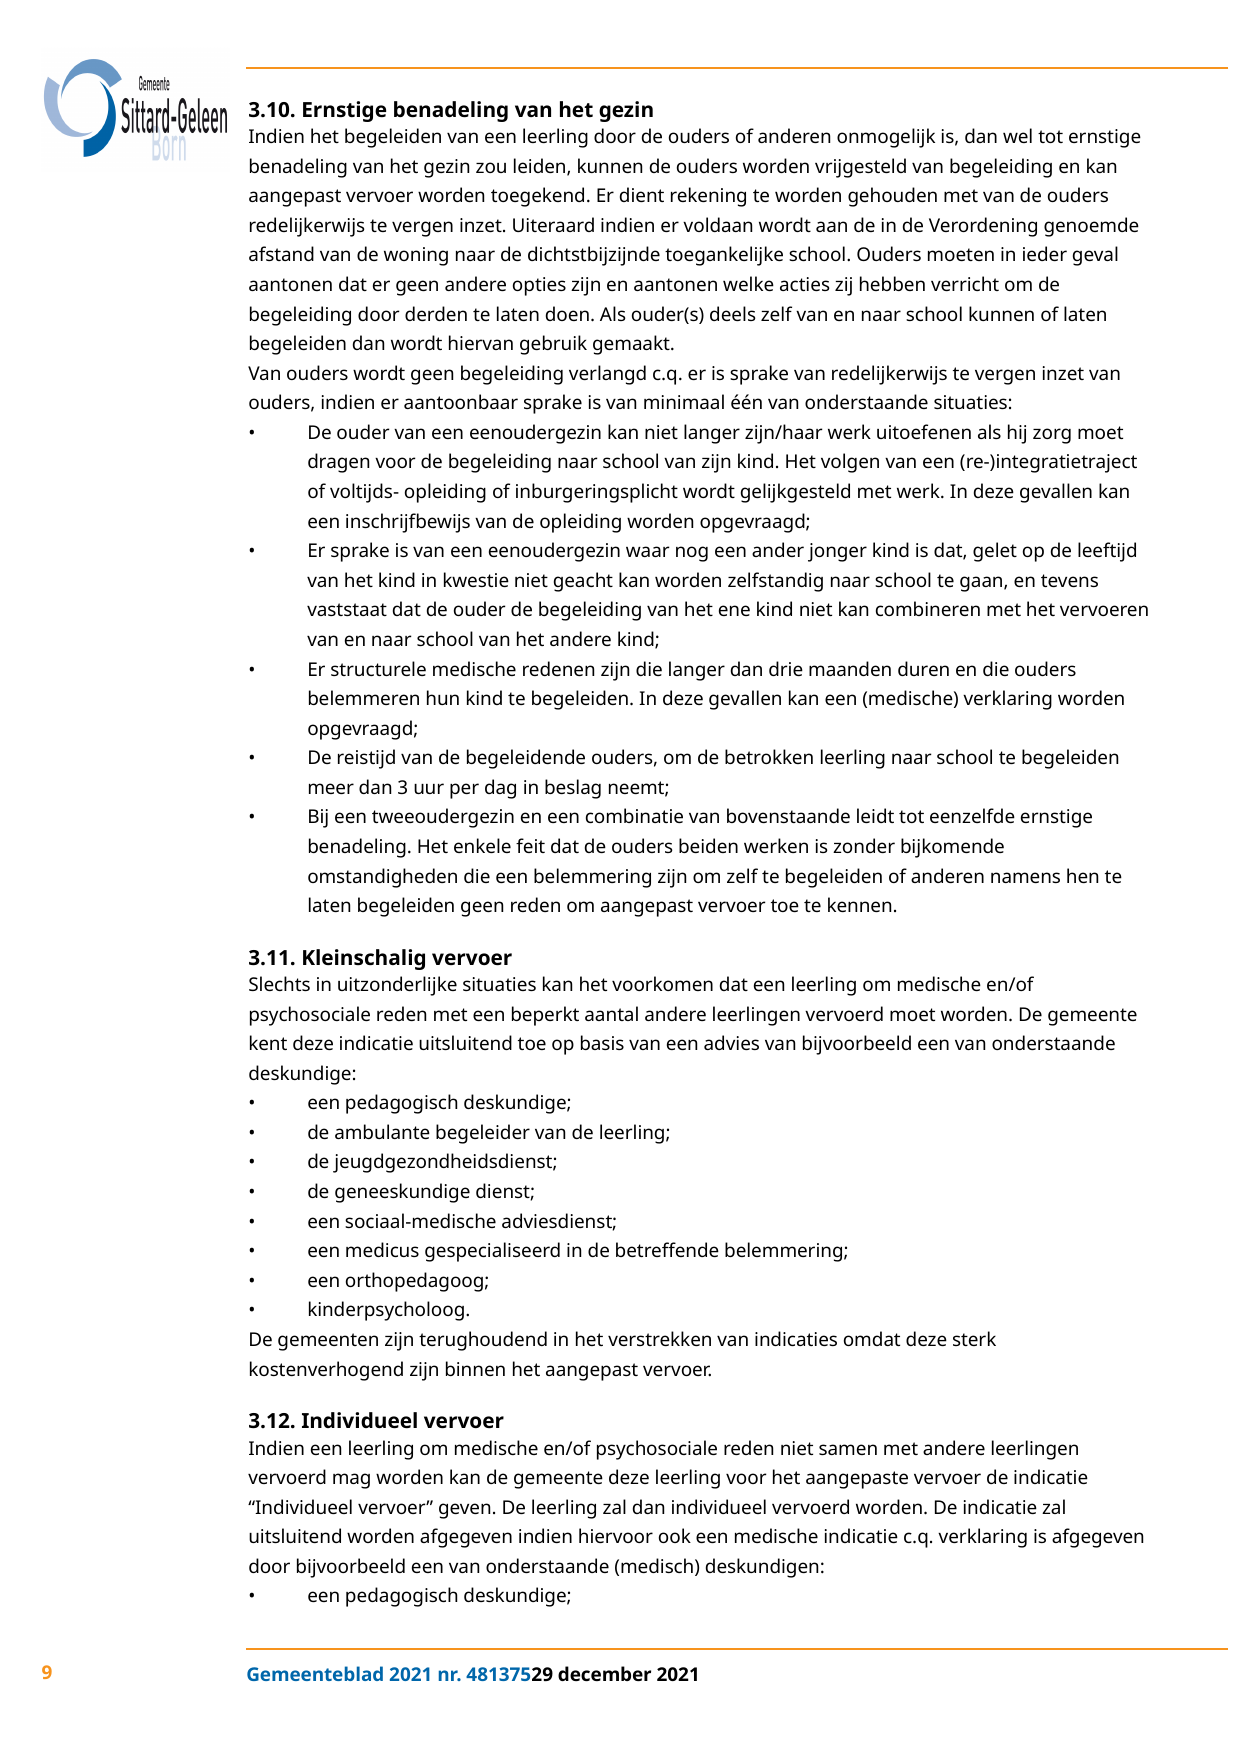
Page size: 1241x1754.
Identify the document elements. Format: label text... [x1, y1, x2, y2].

list De reistijd van de begeleidende ouders, om de betrokken leerling naar school te begeleiden meer dan 3 uur per dag in beslag neemt; [248, 744, 1152, 800]
list de ambulante begeleider van de leerling; [248, 1119, 1152, 1145]
text “Individueel vervoer” geven. De leerling zal dan individueel vervoerd worden. De indicatie zal uitsluitend worden afgegeven indien hiervoor ook een medische indicatie c.q. verklaring is afgegeven door bijvoorbeeld een van onderstaande (medisch) deskundigen: [248, 1494, 1152, 1579]
text 3.10. Ernstige benadeling van het gezin [248, 95, 1152, 123]
list een orthopedagoog; [248, 1267, 1152, 1293]
text Indien een leerling om medische en/of psychosociale reden niet samen met andere leerlingen vervoerd mag worden kan de gemeente deze leerling voor het aangepaste vervoer de indicatie [248, 1435, 1152, 1490]
text 3.11. Kleinschalig vervoer [248, 943, 1152, 971]
list Er sprake is van een eenoudergezin waar nog een ander jonger kind is dat, gelet op de leeftijd van het kind in kwestie niet geacht kan worden zelfstandig naar school te gaan, en tevens vaststaat dat de ouder de begeleiding van het ene kind niet kan combineren met het vervoeren van en naar school van het andere kind; [248, 537, 1152, 652]
list Er structurele medische redenen zijn die langer dan drie maanden duren en die ouders belemmeren hun kind te begeleiden. In deze gevallen kan een (medische) verklaring worden opgevraagd; [248, 656, 1152, 741]
text Indien het begeleiden van een leerling door de ouders of anderen onmogelijk is, dan wel tot ernstige benadeling van het gezin zou leiden, kunnen de ouders worden vrijgesteld van begeleiding en kan aangepast vervoer worden toegekend. Er dient rekening te worden gehouden met van de ouders redelijkerwijs te vergen inzet. Uiteraard indien er voldaan wordt aan de in de Verordening genoemde afstand van de woning naar de dichtstbijzijnde toegankelijke school. Ouders moeten in ieder geval aantonen dat er geen andere opties zijn en aantonen welke acties zij hebben verricht om de begeleiding door derden te laten doen. Als ouder(s) deels zelf van en naar school kunnen of laten begeleiden dan wordt hiervan gebruik gemaakt. [248, 123, 1152, 356]
text Slechts in uitzonderlijke situaties kan het voorkomen dat een leerling om medische en/of psychosociale reden met een beperkt aantal andere leerlingen vervoerd moet worden. De gemeente kent deze indicatie uitsluitend toe op basis van een advies van bijvoorbeeld een van onderstaande deskundige: [248, 971, 1152, 1086]
list Bij een tweeoudergezin en een combinatie van bovenstaande leidt tot eenzelfde ernstige benadeling. Het enkele feit dat de ouders beiden werken is zonder bijkomende omstandigheden die een belemmering zijn om zelf te begeleiden of anderen namens hen te laten begeleiden geen reden om aangepast vervoer toe te kennen. [248, 804, 1152, 918]
list de geneeskundige dienst; [248, 1178, 1152, 1204]
list een pedagogisch deskundige; [248, 1089, 1152, 1115]
list een medicus gespecialiseerd in de betreffende belemmering; [248, 1237, 1152, 1263]
text Van ouders wordt geen begeleiding verlangd c.q. er is sprake van redelijkerwijs te vergen inzet van ouders, indien er aantoonbaar sprake is van minimaal één van onderstaande situaties: [248, 360, 1152, 415]
picture [41, 47, 231, 172]
text 3.12. Individueel vervoer [248, 1406, 1152, 1435]
list kinderpsycholoog. [248, 1297, 1152, 1322]
text De gemeenten zijn terughoudend in het verstrekken van indicaties omdat deze sterk kostenverhogend zijn binnen het aangepast vervoer. [248, 1326, 1152, 1382]
list de jeugdgezondheidsdienst; [248, 1149, 1152, 1174]
list een sociaal-medische adviesdienst; [248, 1208, 1152, 1234]
list een pedagogisch deskundige; [248, 1583, 1152, 1608]
list De ouder van een eenoudergezin kan niet langer zijn/haar werk uitoefenen als hij zorg moet dragen voor de begeleiding naar school van zijn kind. Het volgen van een (re-)integratietraject of voltijds- opleiding of inburgeringsplicht wordt gelijkgesteld met werk. In deze gevallen kan een inschrijfbewijs van de opleiding worden opgevraagd; [248, 419, 1152, 533]
